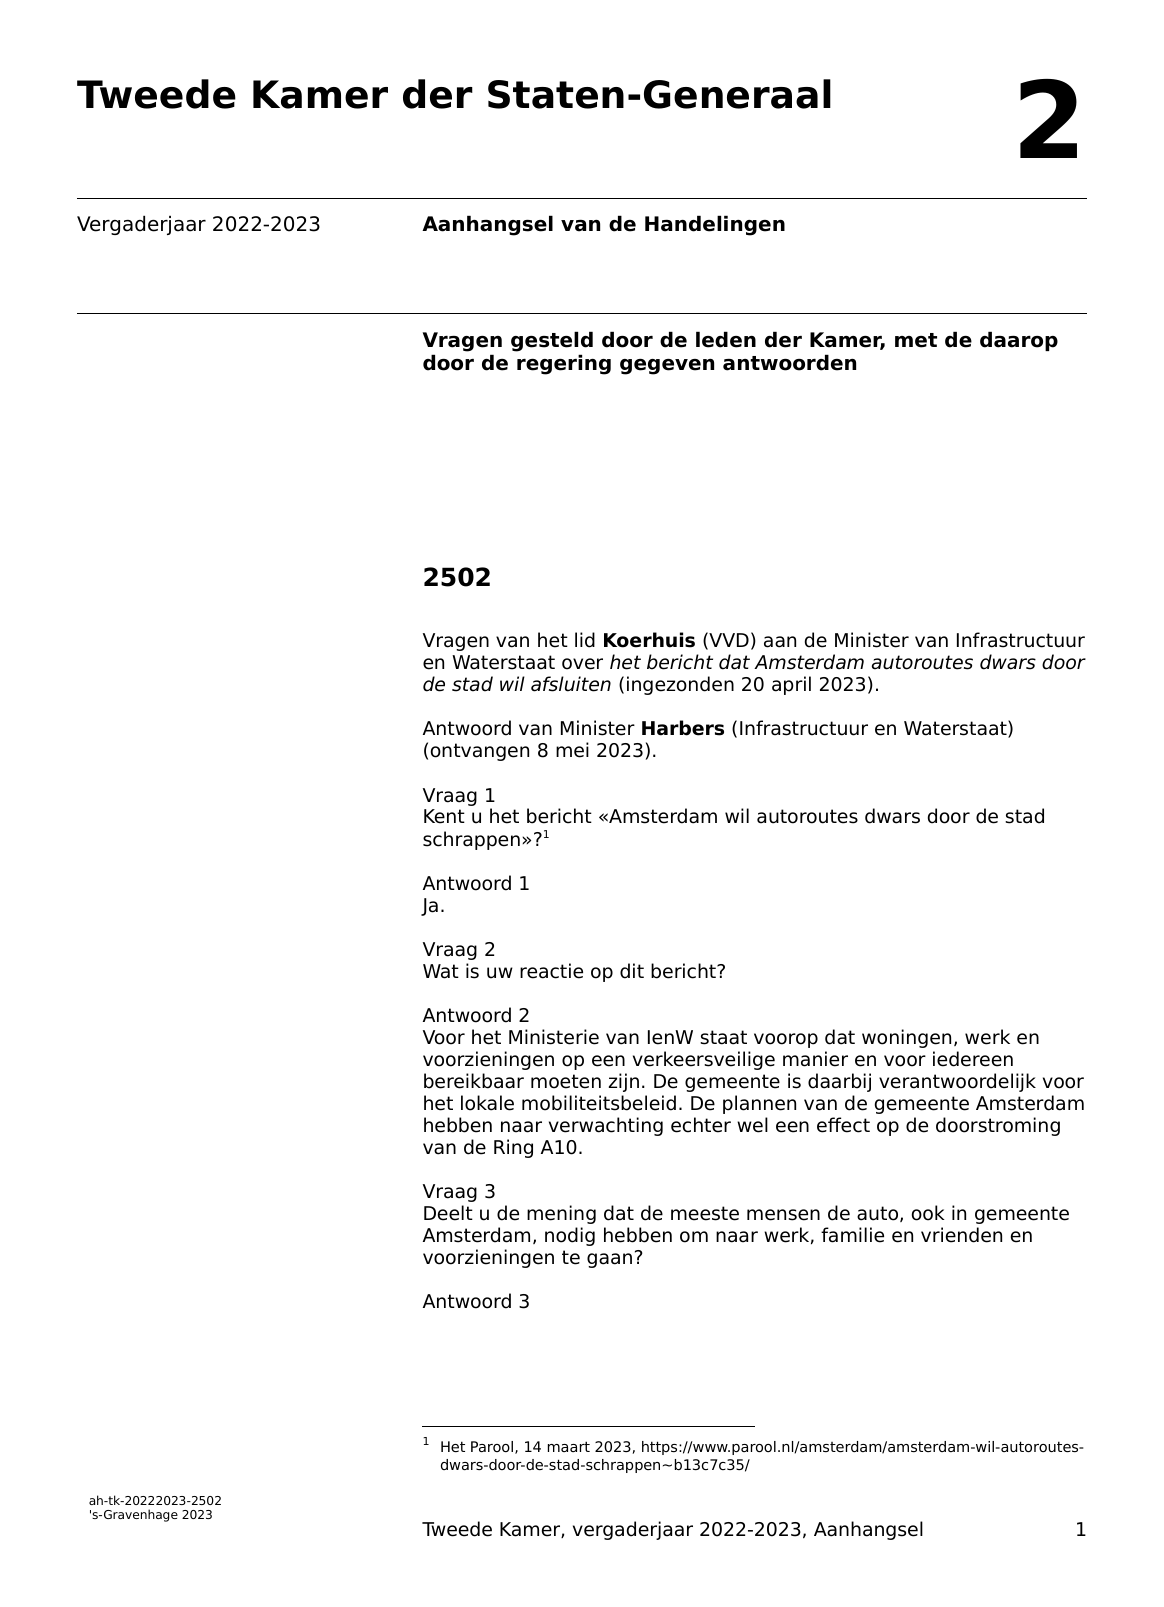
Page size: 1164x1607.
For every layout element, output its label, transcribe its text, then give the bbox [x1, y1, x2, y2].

text Antwoord 2 [422, 1005, 1087, 1027]
text Vragen van het lid Koerhuis (VVD) aan de Minister van Infrastructuur en Waterstaat over het bericht dat Amsterdam autoroutes dwars door de stad wil afsluiten (ingezonden 20 april 2023). [422, 630, 1087, 696]
text Kent u het bericht «Amsterdam wil autoroutes dwars door de stad schrappen»? [422, 806, 1087, 850]
text Vraag 3 [422, 1181, 1087, 1203]
text 2502 [422, 563, 1087, 592]
table_cell Aanhangsel van de Handelingen [422, 199, 1087, 313]
text 's-Gravenhage 2023 [88, 1508, 323, 1522]
text Vraag 1 [422, 784, 1087, 806]
table_header Tweede Kamer der Staten-Generaal [77, 59, 886, 198]
text ah-tk-20222023-2502 [88, 1494, 323, 1508]
text Antwoord 1 [422, 873, 1087, 894]
text Antwoord 3 [422, 1291, 1087, 1313]
text Ja. [422, 894, 1087, 917]
text Vraag 2 [422, 939, 1087, 961]
table_cell [77, 314, 422, 375]
table_cell Vergaderjaar 2022-2023 [77, 199, 422, 313]
table_cell Vragen gesteld door de leden der Kamer, met de daarop door de regering gegeven antwoorden [422, 314, 1087, 375]
text Het Parool, 14 maart 2023, https://www.parool.nl/amsterdam/amsterdam-wil-autoroutes-dwars-door-de-stad-schrappen~b13c7c35/ [422, 1435, 1087, 1474]
text Voor het Ministerie van IenW staat voorop dat woningen, werk en voorzieningen op een verkeersveilige manier en voor iedereen bereikbaar moeten zijn. De gemeente is daarbij verantwoordelijk voor het lokale mobiliteitsbeleid. De plannen van de gemeente Amsterdam hebben naar verwachting echter wel een effect op de doorstroming van de Ring A10. [422, 1027, 1087, 1159]
text Deelt u de mening dat de meeste mensen de auto, ook in gemeente Amsterdam, nodig hebben om naar werk, familie en vrienden en voorzieningen te gaan? [422, 1203, 1087, 1269]
text Wat is uw reactie op dit bericht? [422, 961, 1087, 983]
table_header 2 [886, 59, 1087, 198]
text Antwoord van Minister Harbers (Infrastructuur en Waterstaat) (ontvangen 8 mei 2023). [422, 718, 1087, 762]
